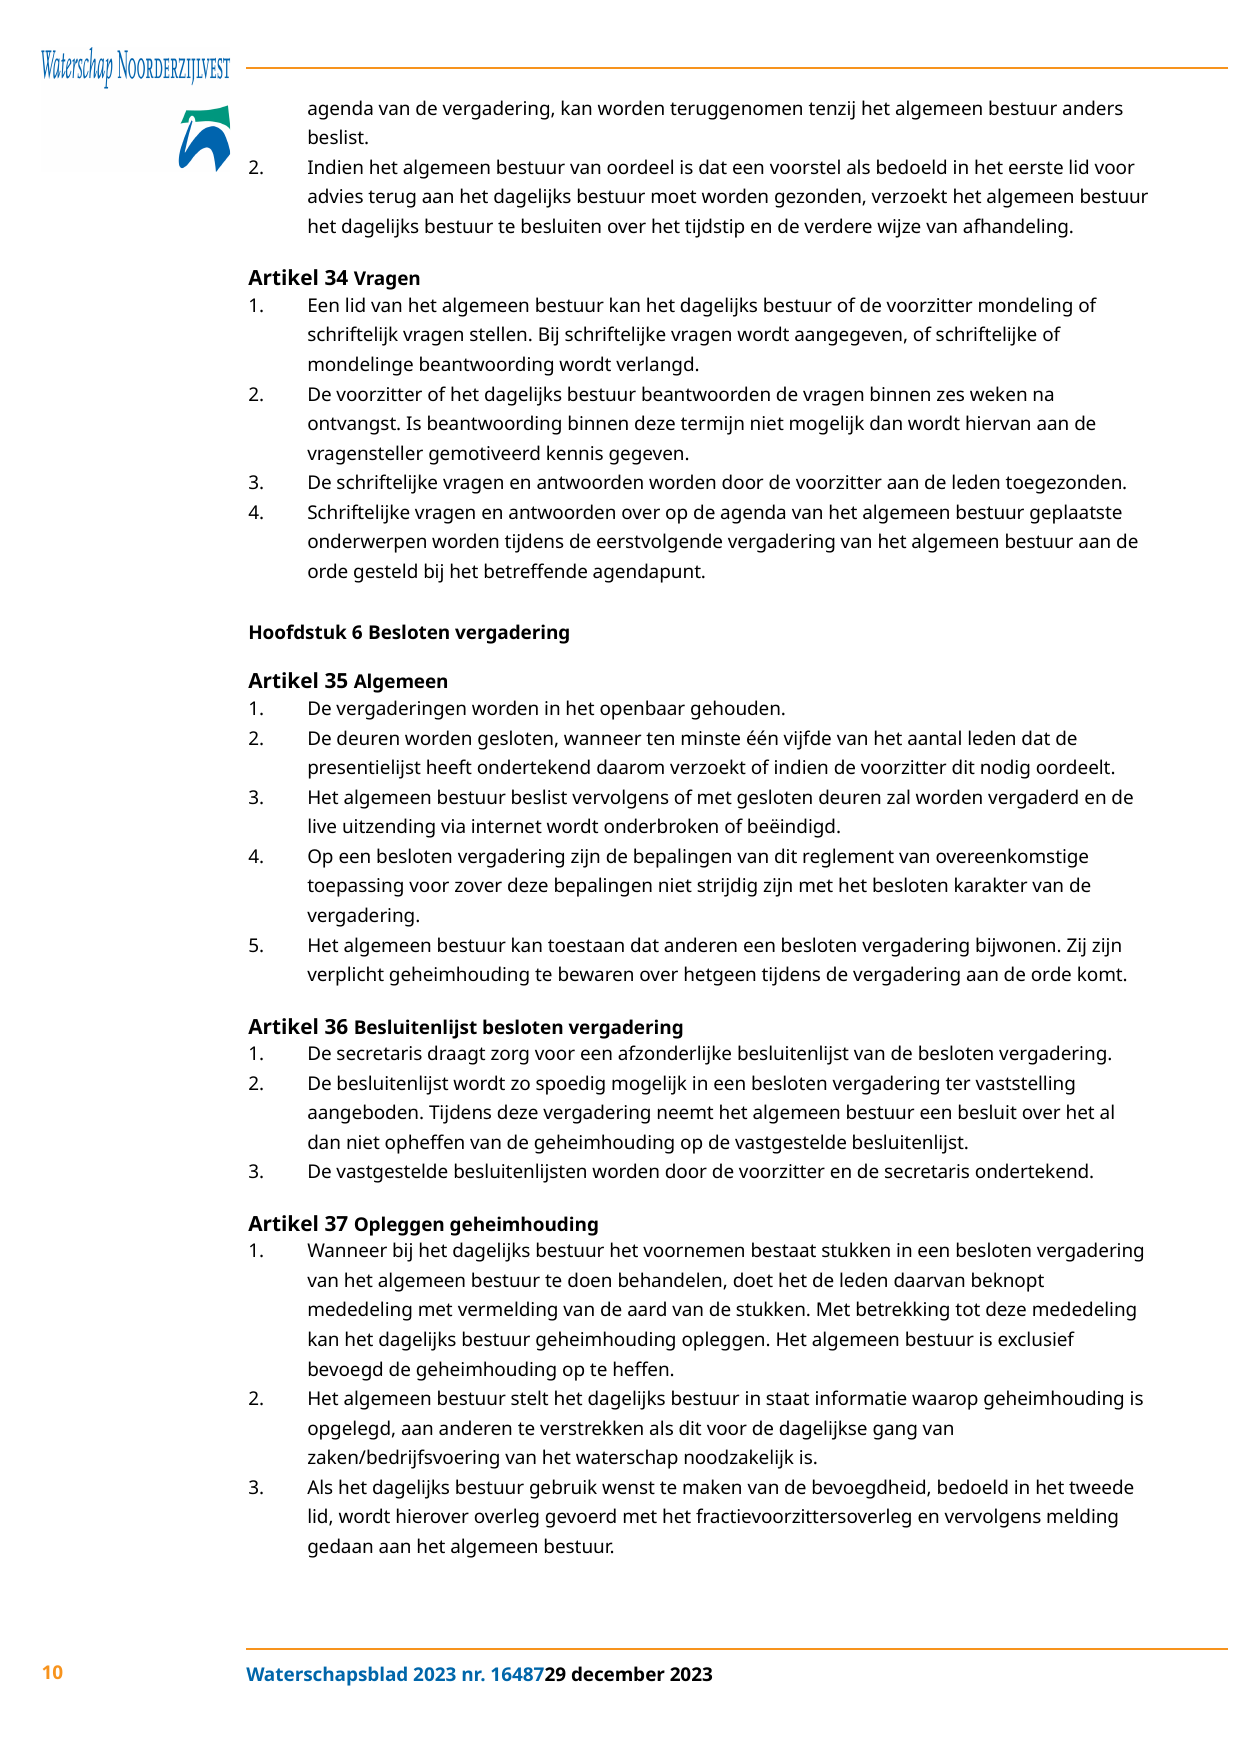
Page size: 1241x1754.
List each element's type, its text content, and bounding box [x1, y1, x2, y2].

list Het algemeen bestuur stelt het dagelijks bestuur in staat informatie waarop geheimhouding is opgelegd, aan anderen te verstrekken als dit voor de dagelijkse gang van zaken/bedrijfsvoering van het waterschap noodzakelijk is. [248, 1385, 1152, 1470]
text Hoofdstuk 6 Besloten vergadering [248, 617, 1152, 646]
list Op een besloten vergadering zijn de bepalingen van dit reglement van overeenkomstige toepassing voor zover deze bepalingen niet strijdig zijn met het besloten karakter van de vergadering. [248, 843, 1152, 928]
list Het algemeen bestuur kan toestaan dat anderen een besloten vergadering bijwonen. Zij zijn verplicht geheimhouding te bewaren over hetgeen tijdens de vergadering aan de orde komt. [248, 932, 1152, 987]
list Wanneer bij het dagelijks bestuur het voornemen bestaat stukken in een besloten vergadering van het algemeen bestuur te doen behandelen, doet het de leden daarvan beknopt mededeling met vermelding van de aard van de stukken. Met betrekking tot deze mededeling kan het dagelijks bestuur geheimhouding opleggen. Het algemeen bestuur is exclusief bevoegd de geheimhouding op te heffen. [248, 1237, 1152, 1381]
list Indien het algemeen bestuur van oordeel is dat een voorstel als bedoeld in het eerste lid voor advies terug aan het dagelijks bestuur moet worden gezonden, verzoekt het algemeen bestuur het dagelijks bestuur te besluiten over het tijdstip en de verdere wijze van afhandeling. [248, 154, 1152, 239]
list Het algemeen bestuur beslist vervolgens of met gesloten deuren zal worden vergaderd en de live uitzending via internet wordt onderbroken of beëindigd. [248, 784, 1152, 839]
list De voorzitter of het dagelijks bestuur beantwoorden de vragen binnen zes weken na ontvangst. Is beantwoording binnen deze termijn niet mogelijk dan wordt hiervan aan de vragensteller gemotiveerd kennis gegeven. [248, 381, 1152, 466]
list Een lid van het algemeen bestuur kan het dagelijks bestuur of de voorzitter mondeling of schriftelijk vragen stellen. Bij schriftelijke vragen wordt aangegeven, of schriftelijke of mondelinge beantwoording wordt verlangd. [248, 292, 1152, 377]
text Artikel 34 Vragen [248, 263, 1152, 292]
list De vastgestelde besluitenlijsten worden door de voorzitter en de secretaris ondertekend. [248, 1158, 1152, 1184]
list Schriftelijke vragen en antwoorden over op de agenda van het algemeen bestuur geplaatste onderwerpen worden tijdens de eerstvolgende vergadering van het algemeen bestuur aan de orde gesteld bij het betreffende agendapunt. [248, 499, 1152, 584]
list De vergaderingen worden in het openbaar gehouden. [248, 695, 1152, 721]
list Als het dagelijks bestuur gebruik wenst te maken van de bevoegdheid, bedoeld in het tweede lid, wordt hierover overleg gevoerd met het fractievoorzittersoverleg en vervolgens melding gedaan aan het algemeen bestuur. [248, 1474, 1152, 1559]
list agenda van de vergadering, kan worden teruggenomen tenzij het algemeen bestuur anders beslist. [248, 95, 1152, 150]
picture [41, 47, 231, 172]
list De schriftelijke vragen en antwoorden worden door de voorzitter aan de leden toegezonden. [248, 469, 1152, 495]
list De deuren worden gesloten, wanneer ten minste één vijfde van het aantal leden dat de presentielijst heeft ondertekend daarom verzoekt of indien de voorzitter dit nodig oordeelt. [248, 725, 1152, 780]
list De besluitenlijst wordt zo spoedig mogelijk in een besloten vergadering ter vaststelling aangeboden. Tijdens deze vergadering neemt het algemeen bestuur een besluit over het al dan niet opheffen van de geheimhouding op de vastgestelde besluitenlijst. [248, 1070, 1152, 1155]
text Artikel 36 Besluitenlijst besloten vergadering [248, 1012, 1152, 1040]
text Artikel 35 Algemeen [248, 667, 1152, 695]
text Artikel 37 Opleggen geheimhouding [248, 1209, 1152, 1237]
list De secretaris draagt zorg voor een afzonderlijke besluitenlijst van de besloten vergadering. [248, 1040, 1152, 1066]
